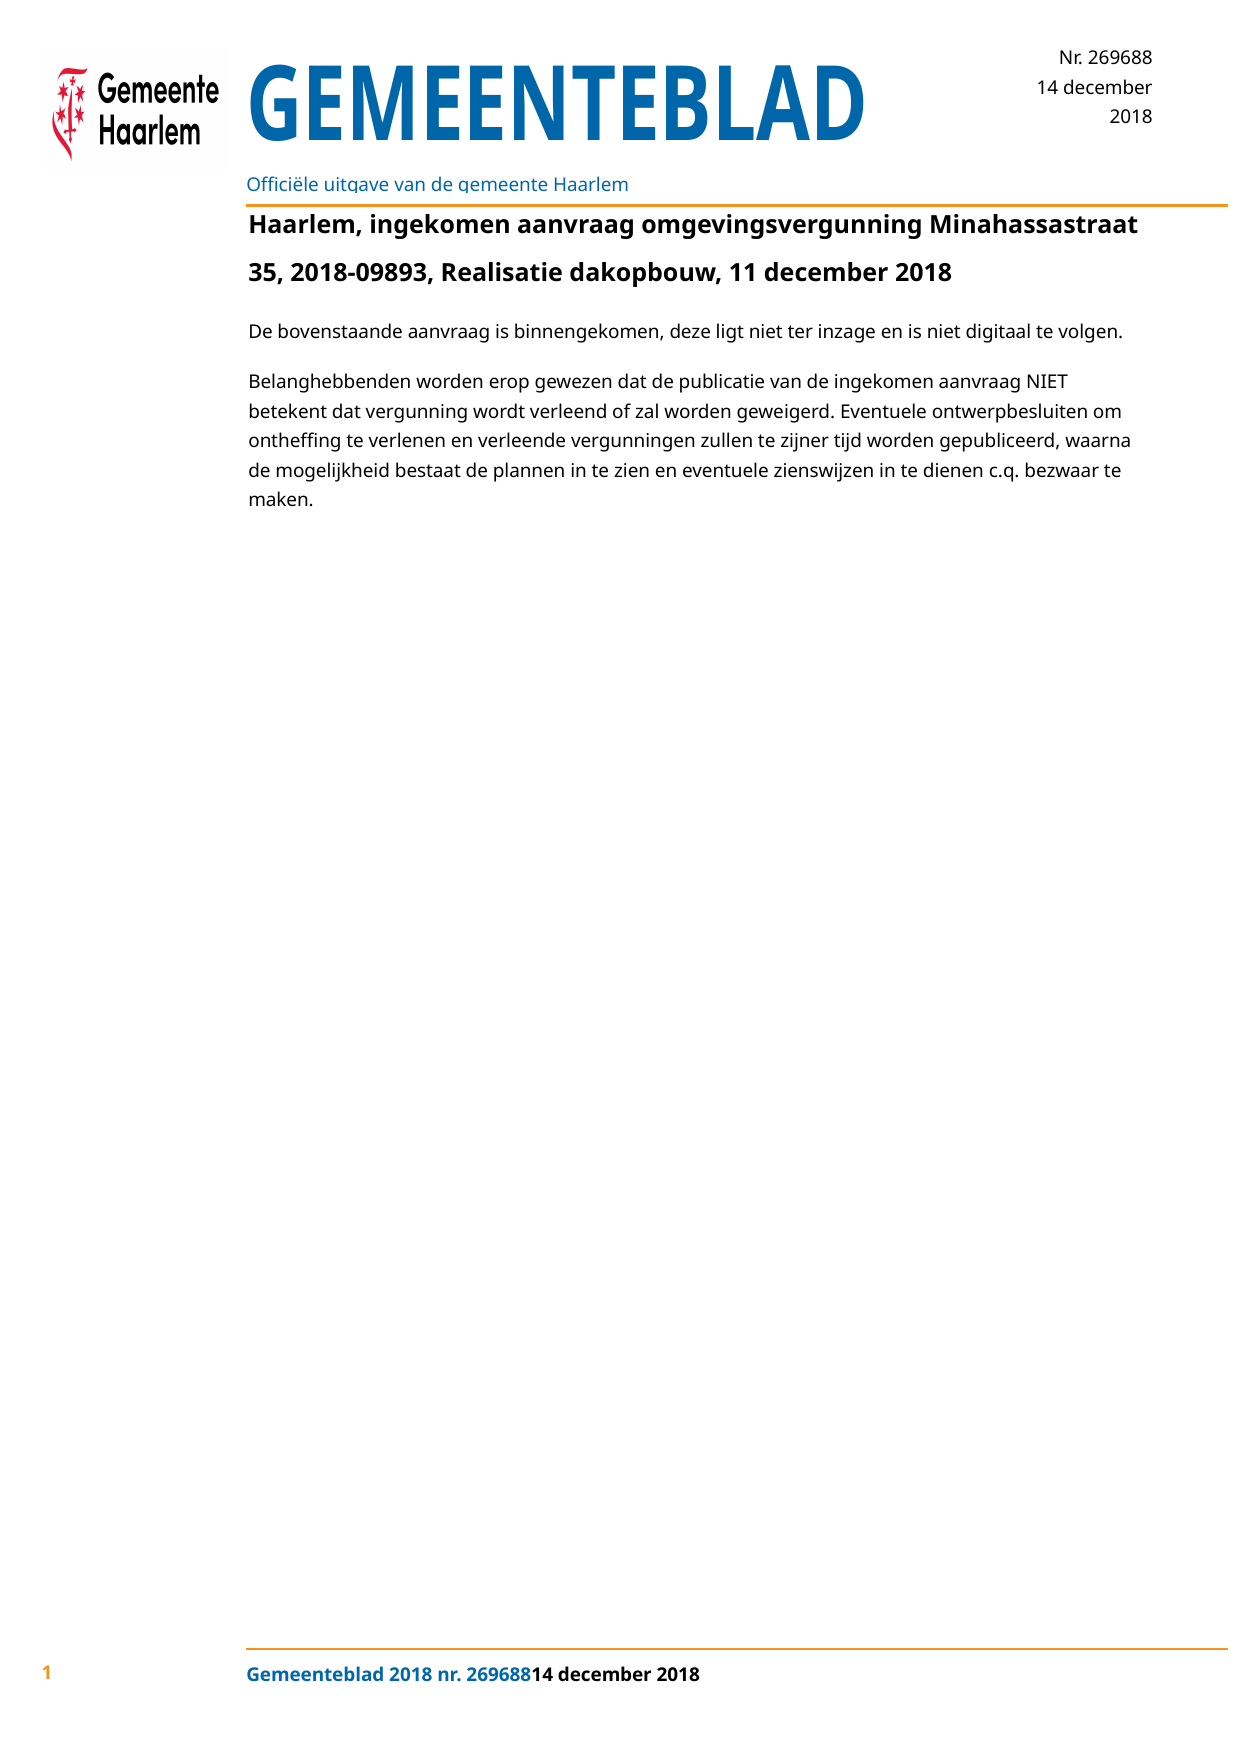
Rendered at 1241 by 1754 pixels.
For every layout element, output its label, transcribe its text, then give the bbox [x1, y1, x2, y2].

text Haarlem, ingekomen aanvraag omgevingsvergunning Minahassastraat 35, 2018-09893, Realisatie dakopbouw, 11 december 2018 [248, 207, 1152, 288]
text Belanghebbenden worden erop gewezen dat de publicatie van de ingekomen aanvraag NIET betekent dat vergunning wordt verleend of zal worden geweigerd. Eventuele ontwerpbesluiten om ontheffing te verlenen en verleende vergunningen zullen te zijner tijd worden gepubliceerd, waarna de mogelijkheid bestaat de plannen in te zien en eventuele zienswijzen in te dienen c.q. bezwaar te maken. [248, 368, 1152, 512]
picture [41, 47, 231, 172]
text De bovenstaande aanvraag is binnengekomen, deze ligt niet ter inzage en is niet digitaal te volgen. [248, 318, 1152, 344]
